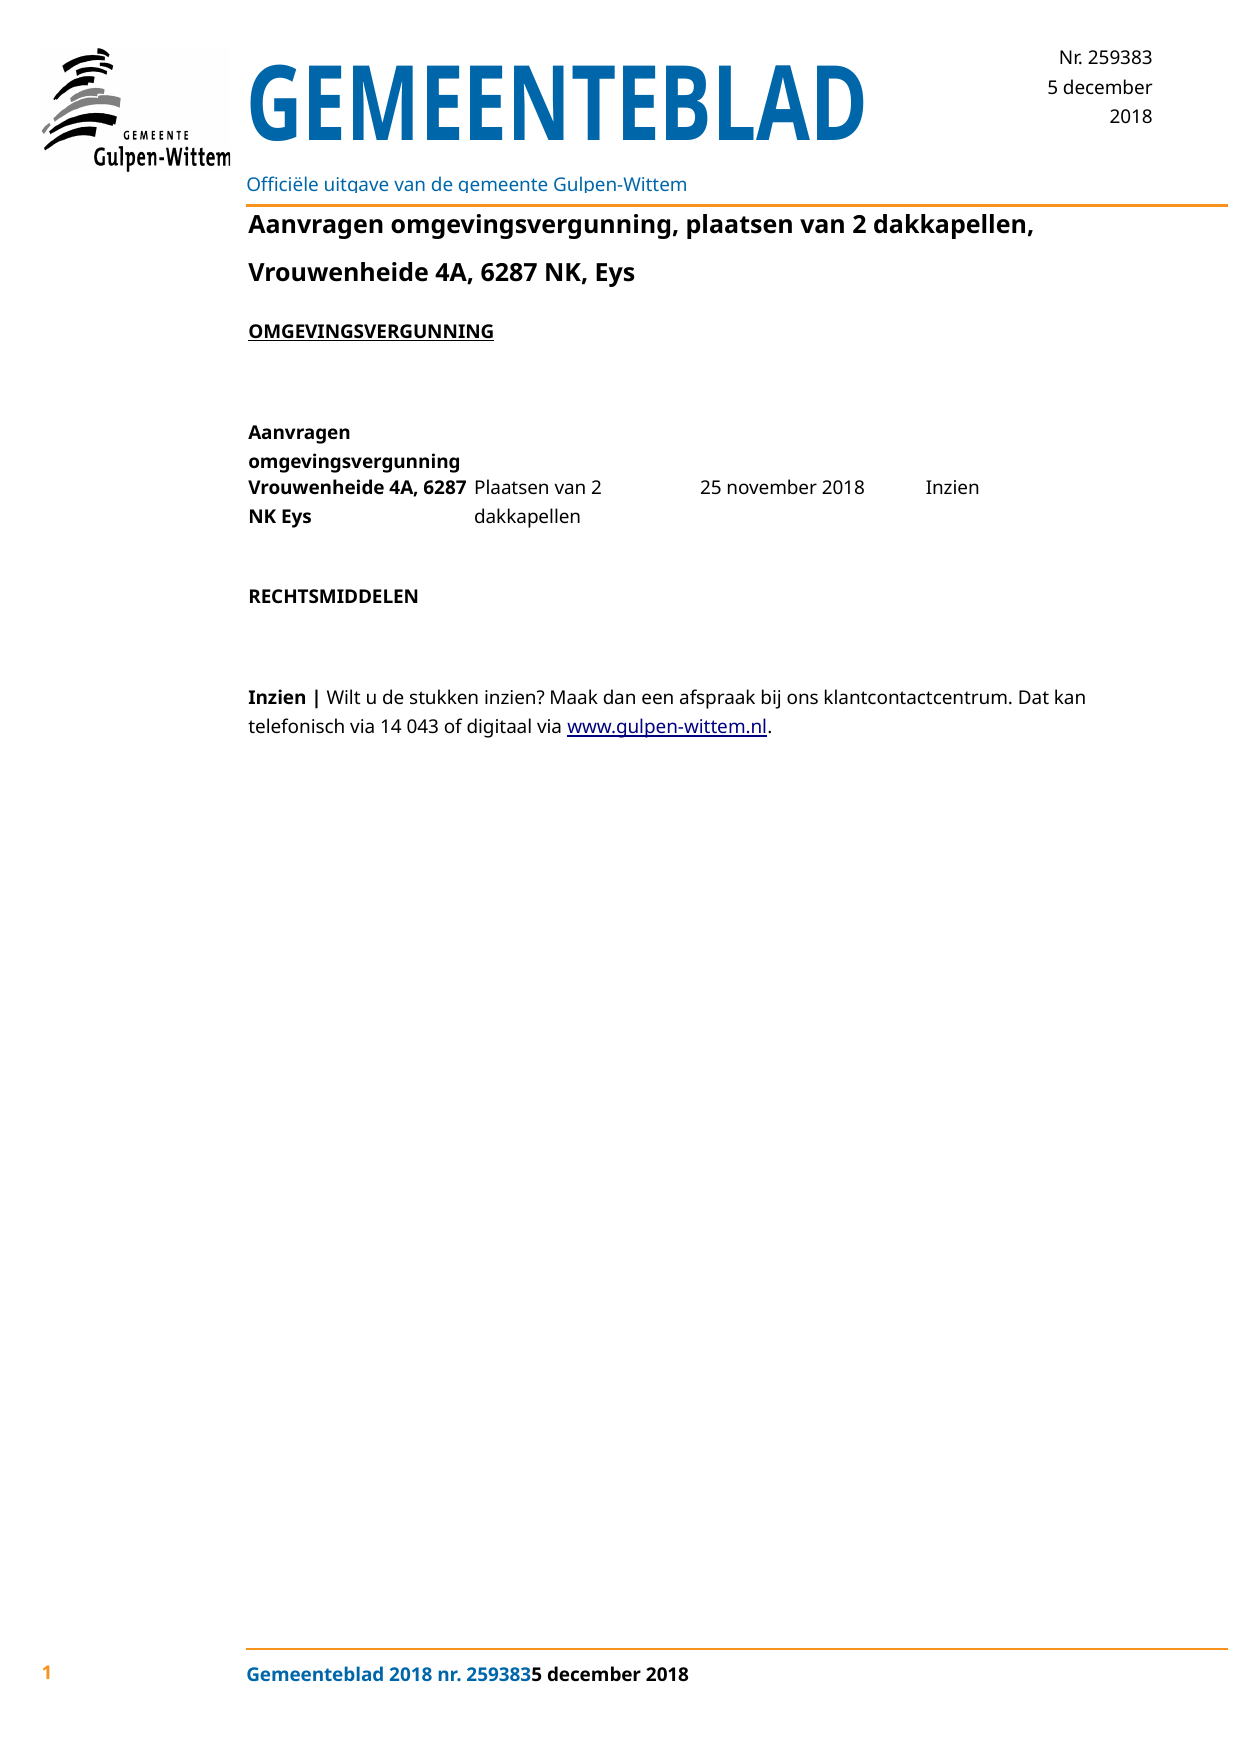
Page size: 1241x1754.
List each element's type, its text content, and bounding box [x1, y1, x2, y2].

text Aanvragen omgevingsvergunning, plaatsen van 2 dakkapellen, Vrouwenheide 4A, 6287 NK, Eys [248, 207, 1152, 288]
table_cell Inzien [926, 474, 1152, 529]
text Inzien | Wilt u de stukken inzien? Maak dan een afspraak bij ons klantcontactcentrum. Dat kan telefonisch via 14 043 of digitaal via www.gulpen-wittem.nl. [248, 684, 1152, 739]
table_header Aanvragen omgevingsvergunning [248, 419, 474, 474]
text RECHTSMIDDELEN [248, 583, 1152, 609]
table_cell Plaatsen van 2 dakkapellen [474, 474, 700, 529]
table_header [474, 419, 700, 474]
table_cell Vrouwenheide 4A, 6287 NK Eys [248, 474, 474, 529]
table_cell 25 november 2018 [700, 474, 926, 529]
table_header [700, 419, 926, 474]
text OMGEVINGSVERGUNNING [248, 318, 1152, 344]
table_header [926, 419, 1152, 474]
picture [41, 47, 231, 172]
